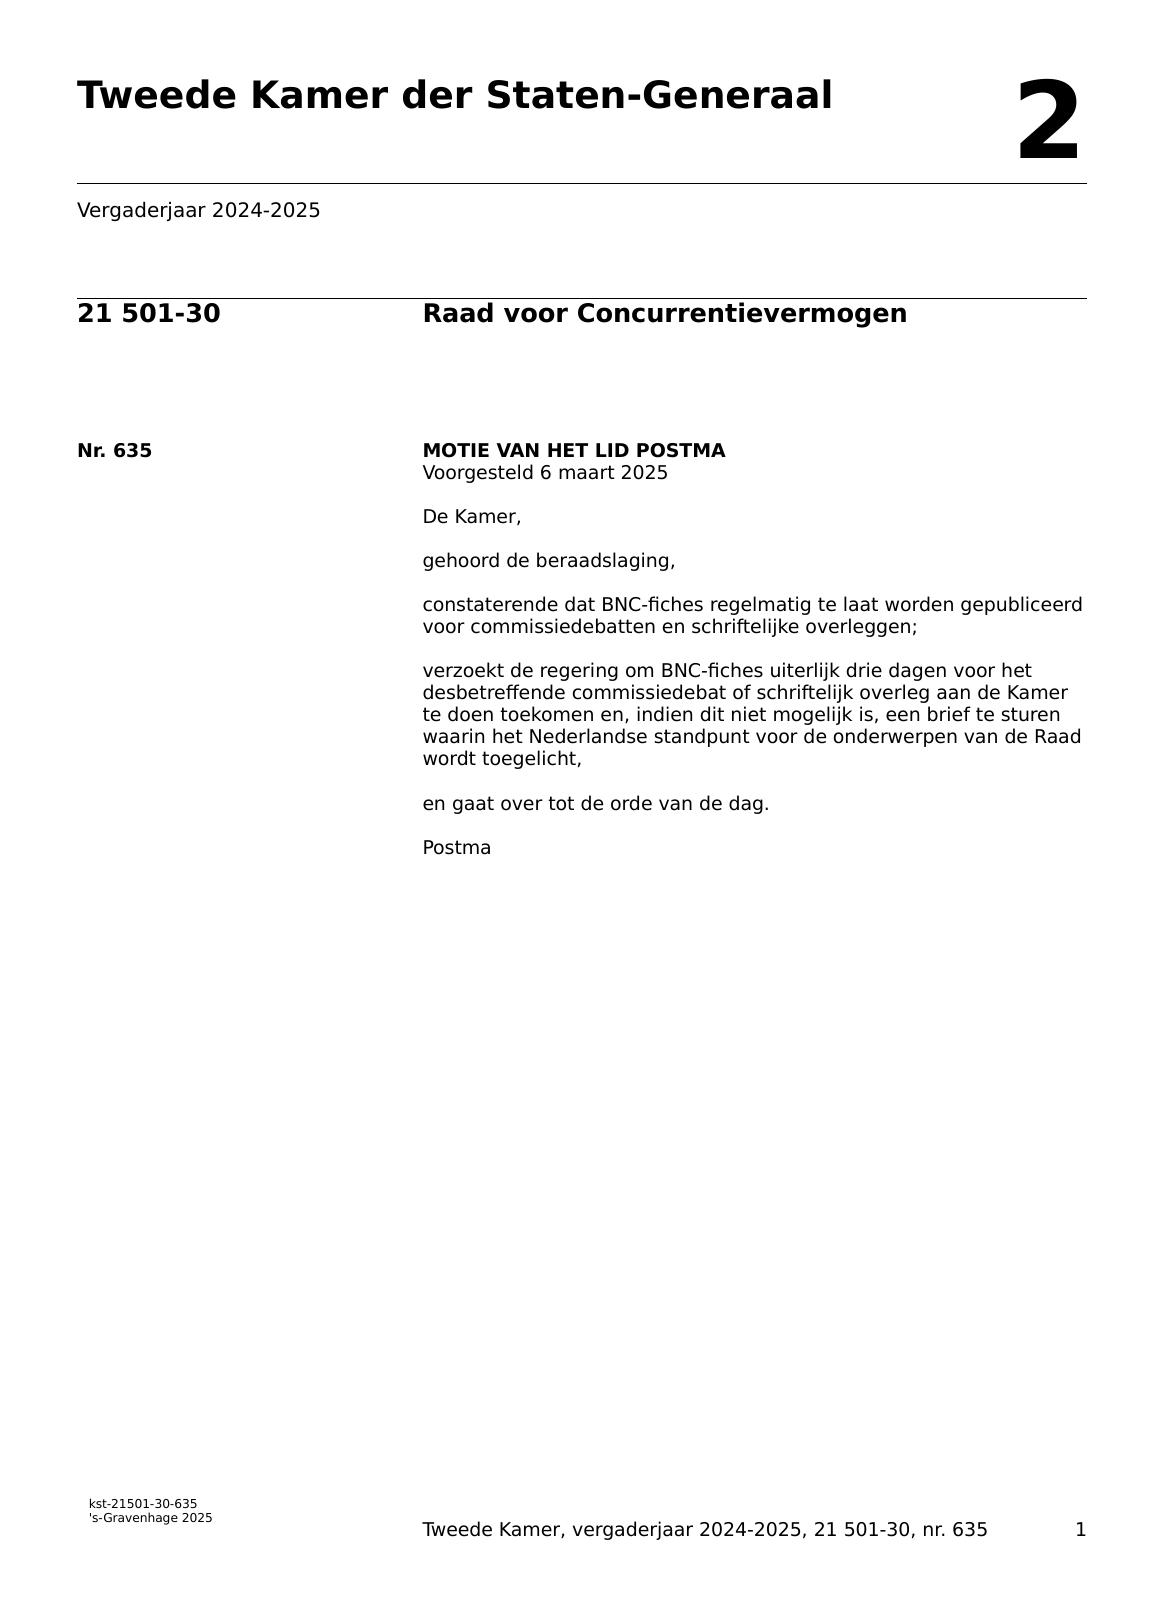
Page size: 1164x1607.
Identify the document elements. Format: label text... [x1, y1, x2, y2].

text constaterende dat BNC-fiches regelmatig te laat worden gepubliceerd voor commissiedebatten en schriftelijke overleggen; [422, 594, 1087, 638]
text gehoord de beraadslaging, [422, 550, 1087, 572]
table_header 2 [886, 59, 1087, 183]
subtitle 21 501-30 Raad voor Concurrentievermogen [77, 299, 1087, 329]
text Postma [422, 837, 1087, 858]
table_header Tweede Kamer der Staten-Generaal [77, 59, 886, 183]
text en gaat over tot de orde van de dag. [422, 792, 1087, 814]
text De Kamer, [422, 506, 1087, 528]
text 's-Gravenhage 2025 [88, 1511, 323, 1525]
subtitle Nr. 635 MOTIE VAN HET LID POSTMA [77, 440, 1087, 462]
table_cell Vergaderjaar 2024-2025 [77, 184, 1087, 298]
text kst-21501-30-635 [88, 1497, 323, 1511]
text Voorgesteld 6 maart 2025 [422, 462, 1087, 484]
text verzoekt de regering om BNC-fiches uiterlijk drie dagen voor het desbetreffende commissiedebat of schriftelijk overleg aan de Kamer te doen toekomen en, indien dit niet mogelijk is, een brief te sturen waarin het Nederlandse standpunt voor de onderwerpen van de Raad wordt toegelicht, [422, 660, 1087, 770]
